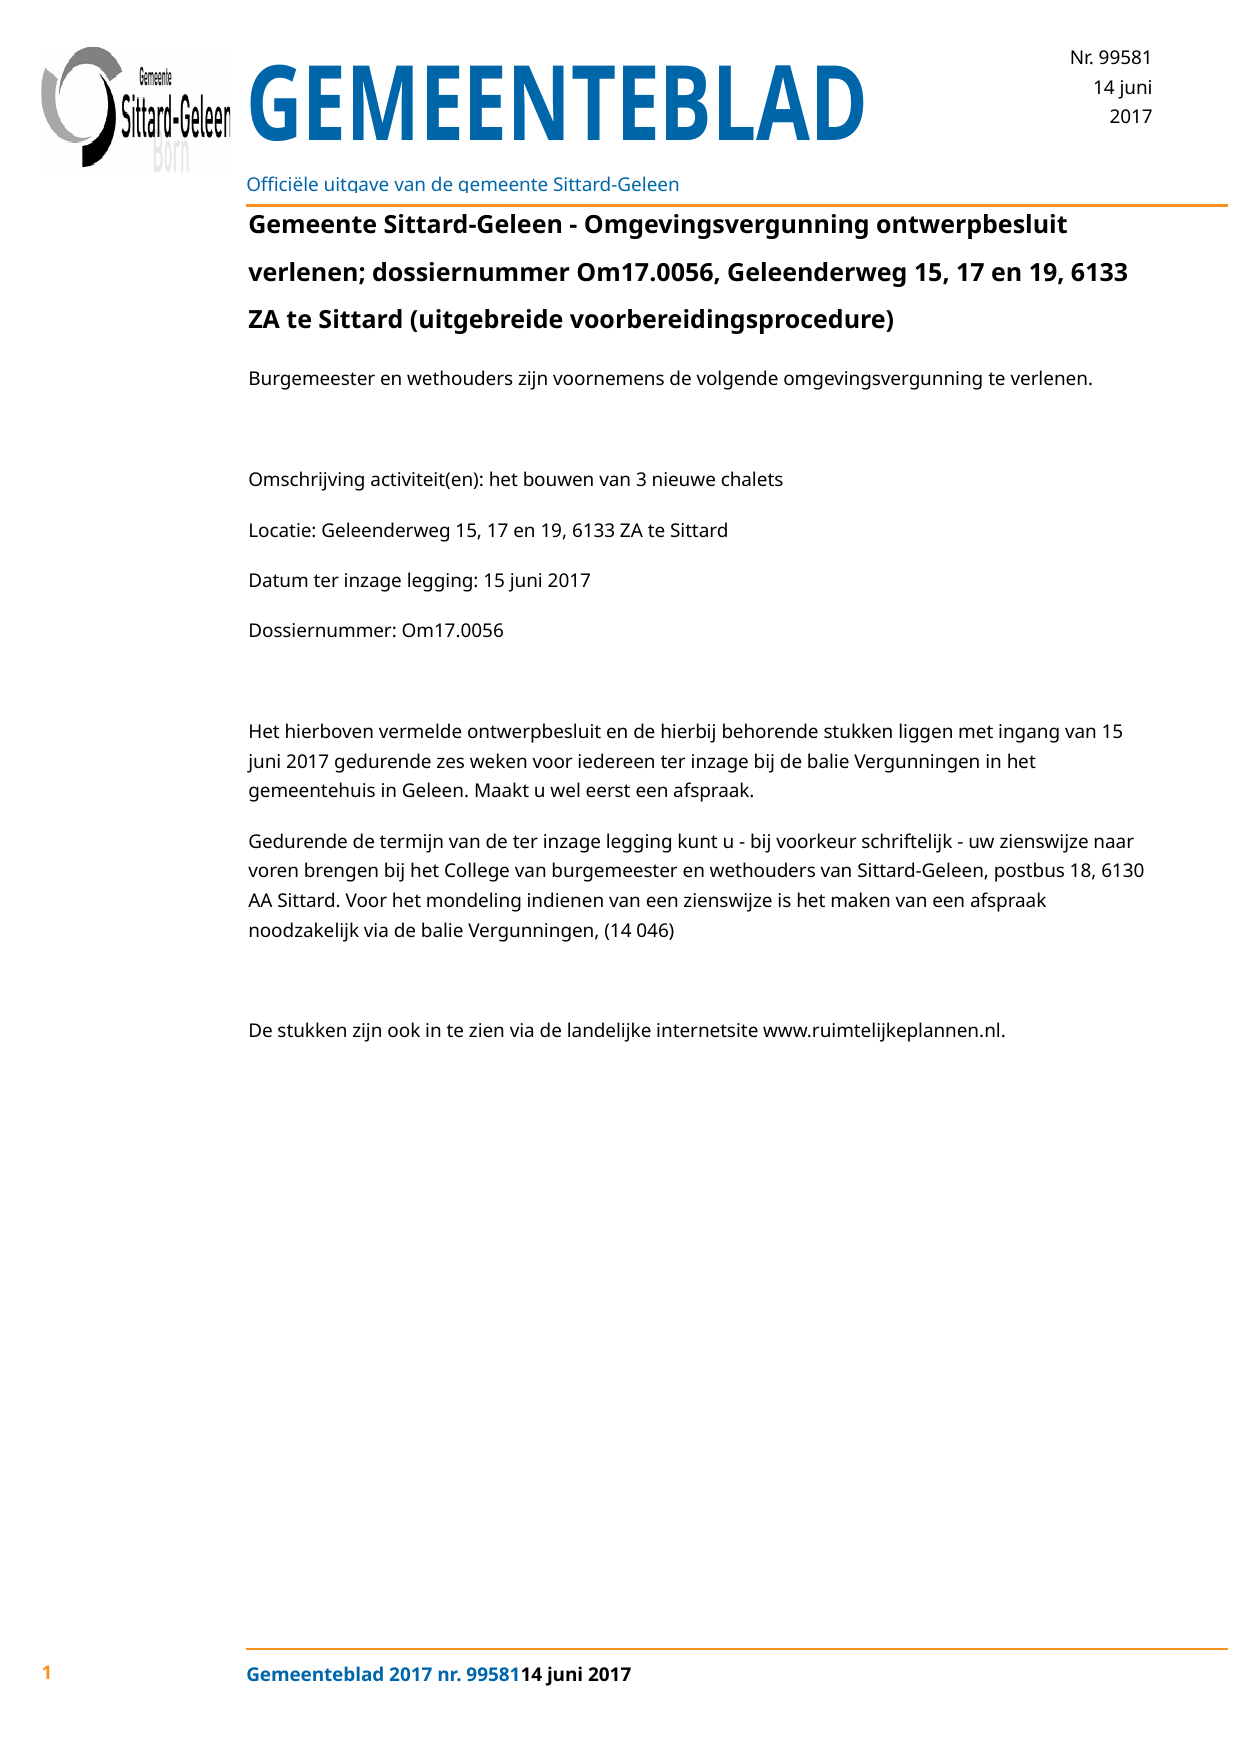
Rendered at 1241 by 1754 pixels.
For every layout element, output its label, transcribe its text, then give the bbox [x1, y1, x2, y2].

text Datum ter inzage legging: 15 juni 2017 [248, 567, 1152, 593]
text Dossiernummer: Om17.0056 [248, 618, 1152, 643]
picture [41, 47, 231, 172]
text De stukken zijn ook in te zien via de landelijke internetsite www.ruimtelijkeplannen.nl. [248, 1018, 1152, 1043]
text Gemeente Sittard-Geleen - Omgevingsvergunning ontwerpbesluit verlenen; dossiernummer Om17.0056, Geleenderweg 15, 17 en 19, 6133 ZA te Sittard (uitgebreide voorbereidingsprocedure) [248, 207, 1152, 336]
text Burgemeester en wethouders zijn voornemens de volgende omgevingsvergunning te verlenen. [248, 366, 1152, 391]
text Locatie: Geleenderweg 15, 17 en 19, 6133 ZA te Sittard [248, 517, 1152, 542]
text Gedurende de termijn van de ter inzage legging kunt u - bij voorkeur schriftelijk - uw zienswijze naar voren brengen bij het College van burgemeester en wethouders van Sittard-Geleen, postbus 18, 6130 AA Sittard. Voor het mondeling indienen van een zienswijze is het maken van een afspraak noodzakelijk via de balie Vergunningen, (14 046) [248, 828, 1152, 942]
text Het hierboven vermelde ontwerpbesluit en de hierbij behorende stukken liggen met ingang van 15 juni 2017 gedurende zes weken voor iedereen ter inzage bij de balie Vergunningen in het gemeentehuis in Geleen. Maakt u wel eerst een afspraak. [248, 718, 1152, 803]
text Omschrijving activiteit(en): het bouwen van 3 nieuwe chalets [248, 466, 1152, 492]
